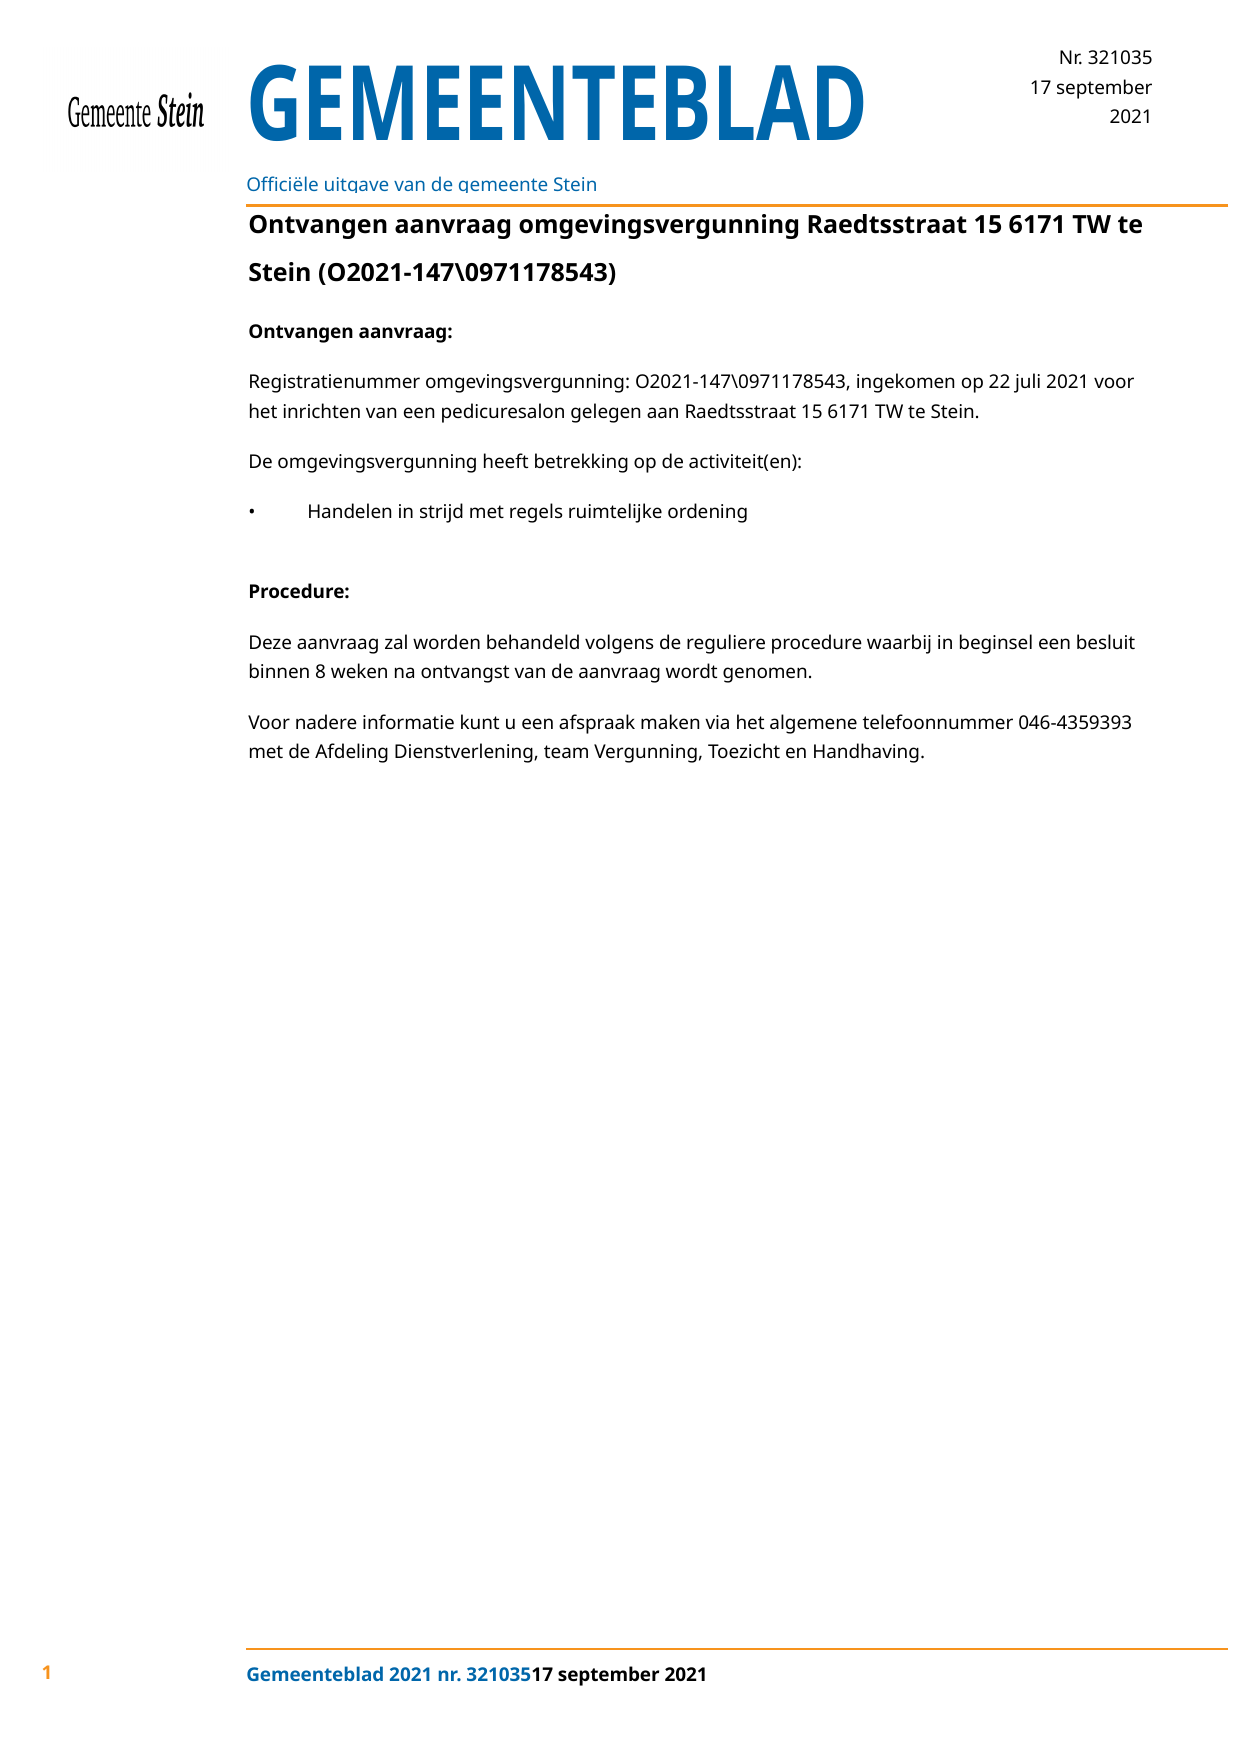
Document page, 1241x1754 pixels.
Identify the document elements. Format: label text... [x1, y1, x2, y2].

text Registratienummer omgevingsvergunning: O2021-147\0971178543, ingekomen op 22 juli 2021 voor het inrichten van een pedicuresalon gelegen aan Raedtsstraat 15 6171 TW te Stein. [248, 368, 1152, 424]
text Procedure: [248, 579, 1152, 604]
text Ontvangen aanvraag: [248, 318, 1152, 344]
text Ontvangen aanvraag omgevingsvergunning Raedtsstraat 15 6171 TW te Stein (O2021-147\0971178543) [248, 207, 1152, 288]
text Voor nadere informatie kunt u een afspraak maken via het algemene telefoonnummer 046-4359393 met de Afdeling Dienstverlening, team Vergunning, Toezicht en Handhaving. [248, 709, 1152, 764]
text De omgevingsvergunning heeft betrekking op de activiteit(en): [248, 448, 1152, 474]
text Deze aanvraag zal worden behandeld volgens de reguliere procedure waarbij in beginsel een besluit binnen 8 weken na ontvangst van de aanvraag wordt genomen. [248, 629, 1152, 684]
list Handelen in strijd met regels ruimtelijke ordening [248, 499, 1152, 524]
picture [41, 47, 231, 172]
